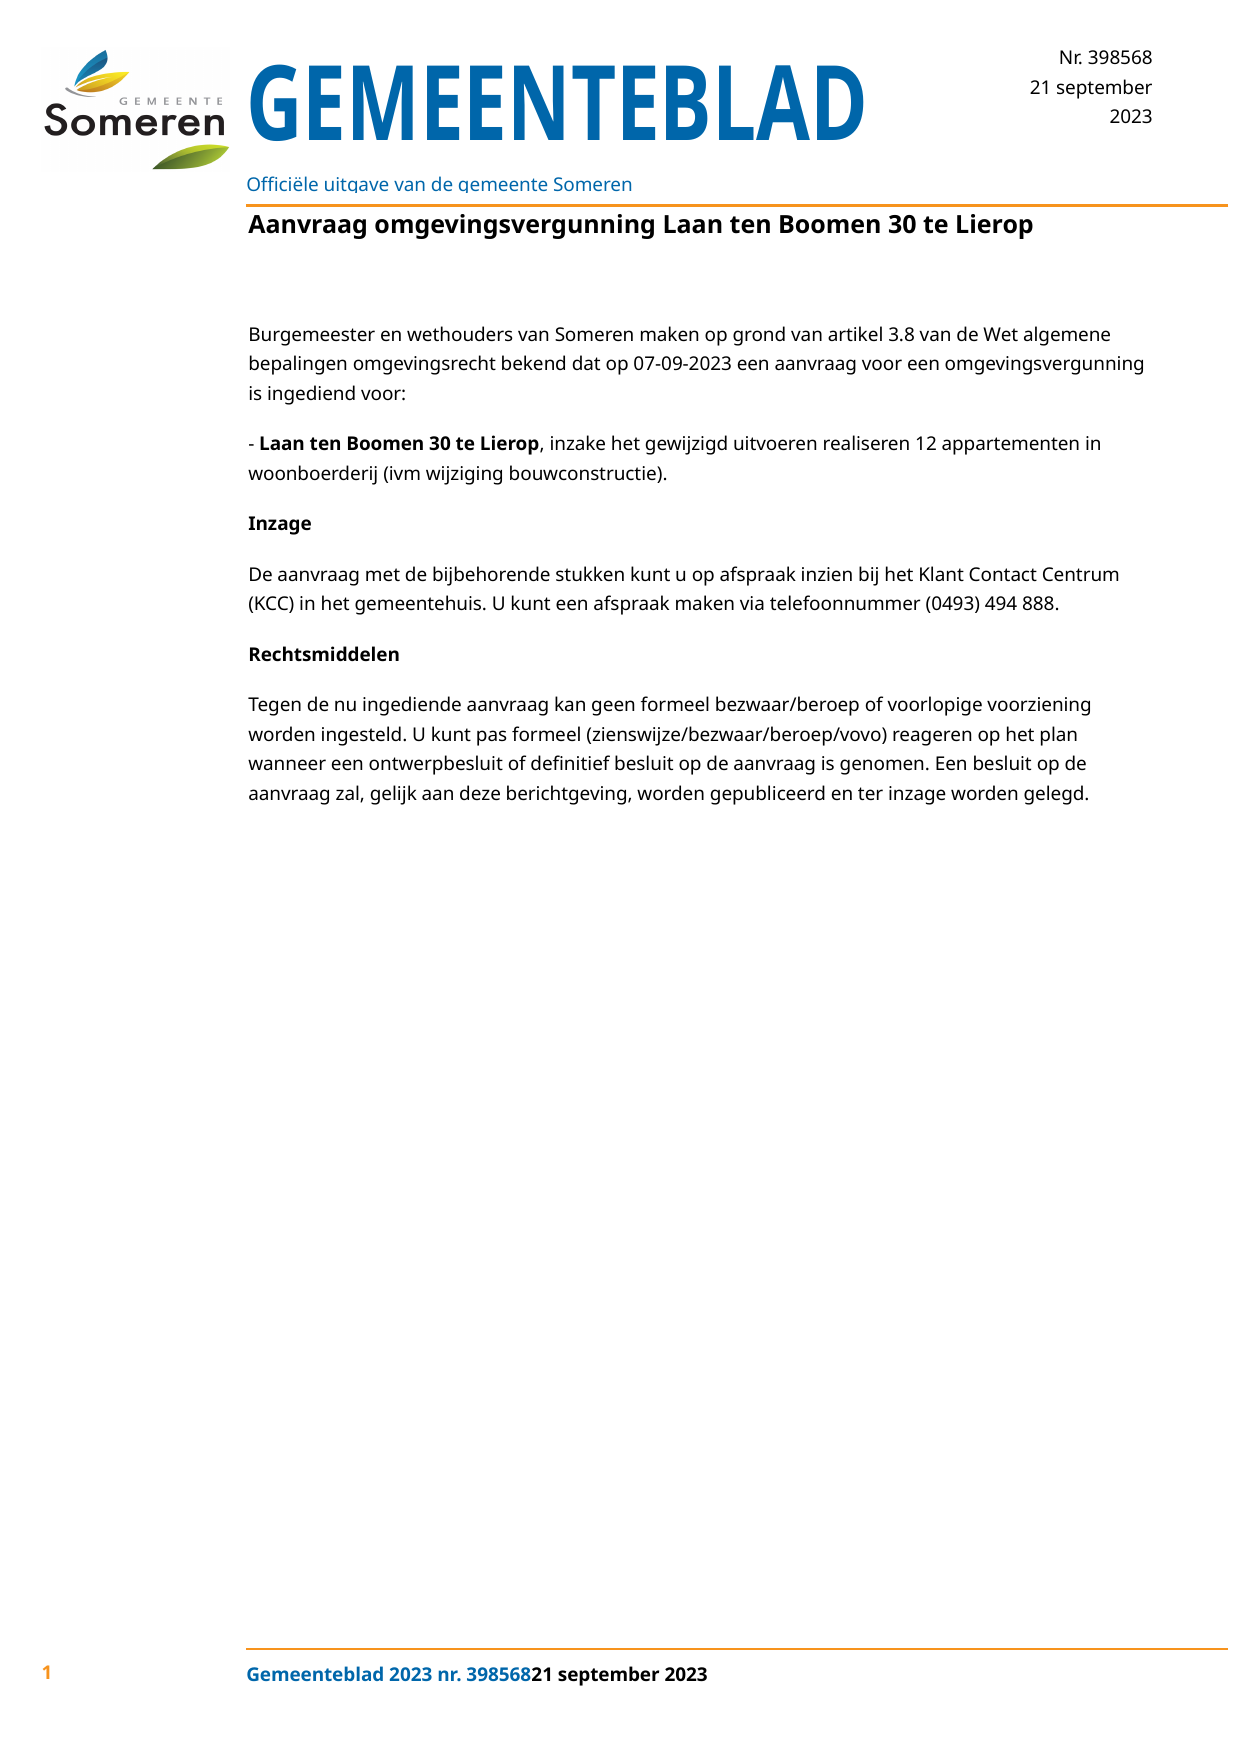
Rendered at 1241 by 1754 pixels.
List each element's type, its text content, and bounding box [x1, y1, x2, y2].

picture [41, 47, 231, 172]
text Burgemeester en wethouders van Someren maken op grond van artikel 3.8 van de Wet algemene bepalingen omgevingsrecht bekend dat op 07-09-2023 een aanvraag voor een omgevingsvergunning is ingediend voor: [248, 321, 1152, 406]
text Rechtsmiddelen [248, 641, 1152, 666]
text Tegen de nu ingediende aanvraag kan geen formeel bezwaar/beroep of voorlopige voorziening worden ingesteld. U kunt pas formeel (zienswijze/bezwaar/beroep/vovo) reageren op het plan wanneer een ontwerpbesluit of definitief besluit op de aanvraag is genomen. Een besluit op de aanvraag zal, gelijk aan deze berichtgeving, worden gepubliceerd en ter inzage worden gelegd. [248, 691, 1152, 806]
text Aanvraag omgevingsvergunning Laan ten Boomen 30 te Lierop [248, 207, 1152, 241]
text De aanvraag met de bijbehorende stukken kunt u op afspraak inzien bij het Klant Contact Centrum (KCC) in het gemeentehuis. U kunt een afspraak maken via telefoonnummer (0493) 494 888. [248, 561, 1152, 616]
text Inzage [248, 510, 1152, 536]
text - Laan ten Boomen 30 te Lierop, inzake het gewijzigd uitvoeren realiseren 12 appartementen in woonboerderij (ivm wijziging bouwconstructie). [248, 430, 1152, 486]
